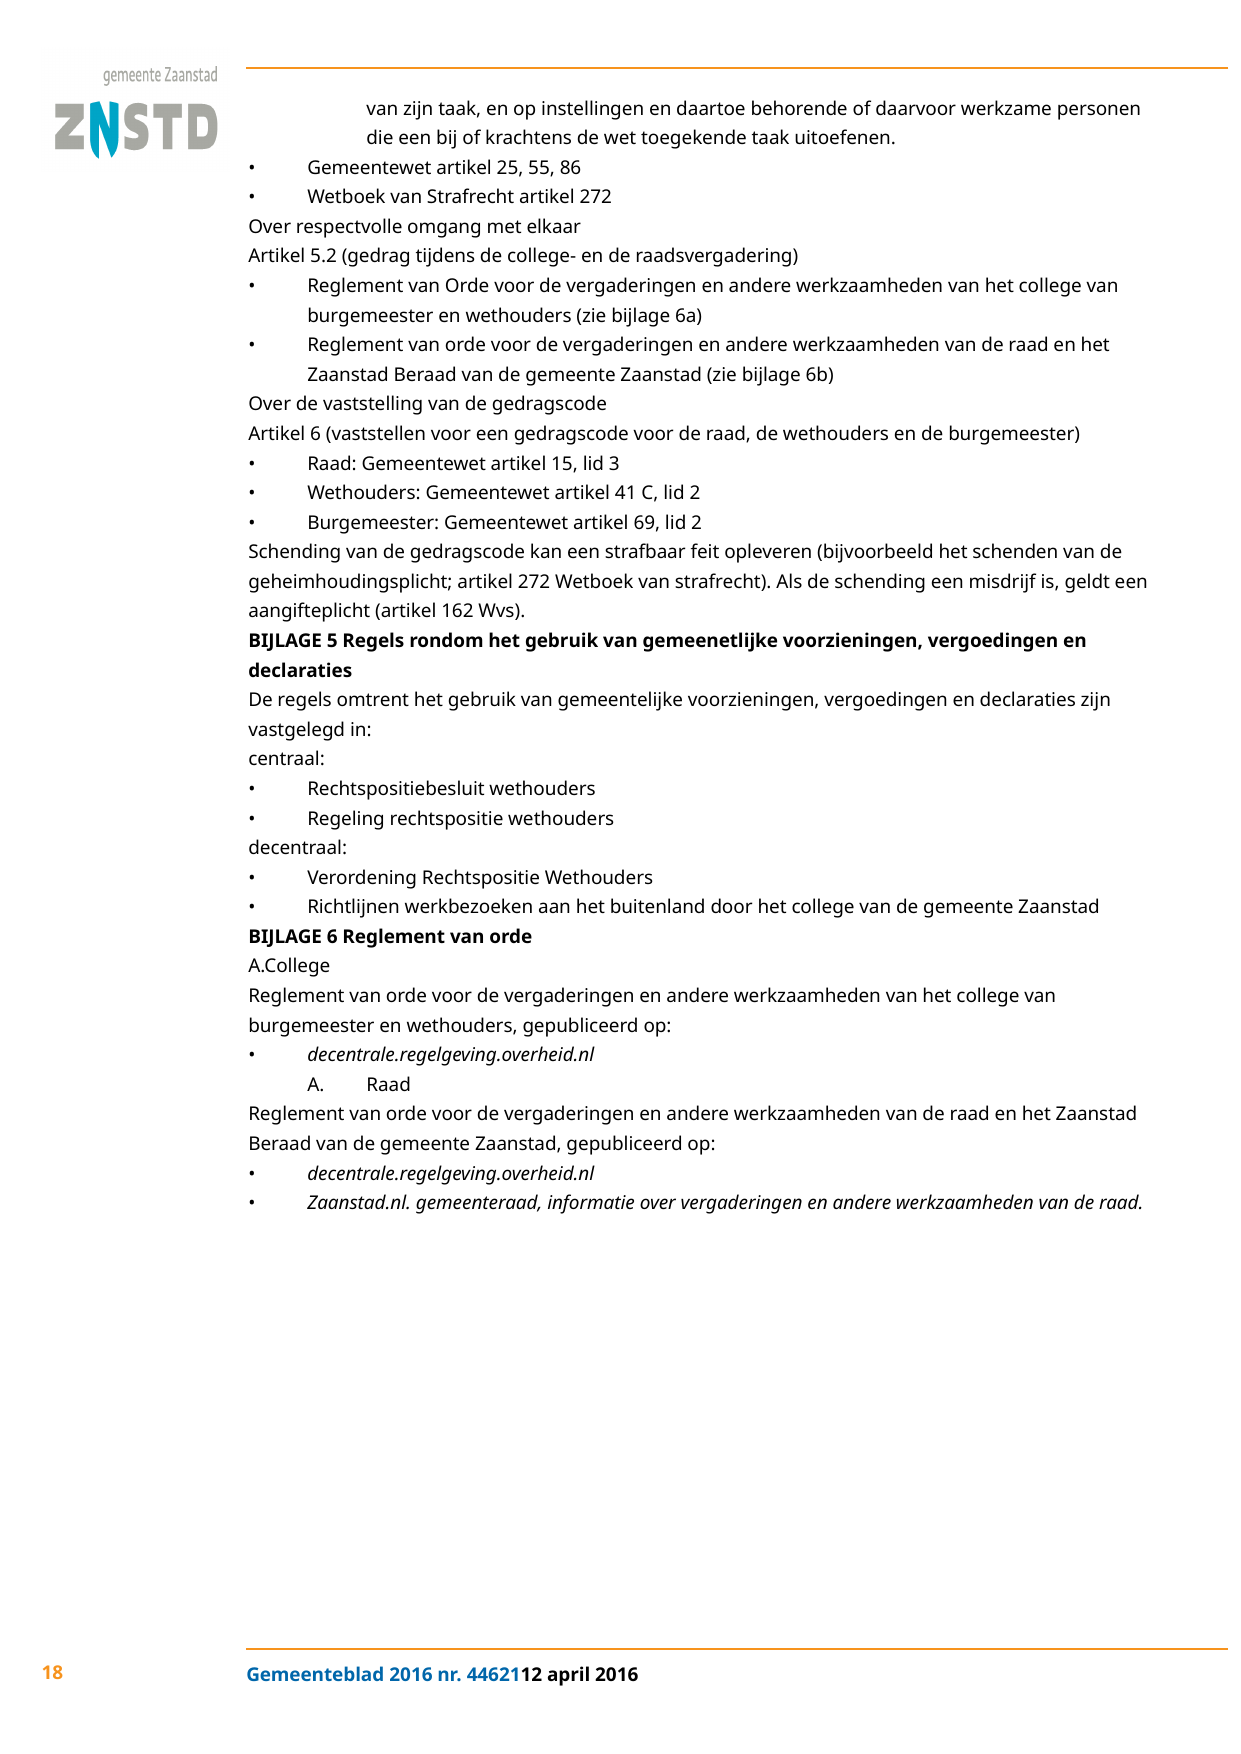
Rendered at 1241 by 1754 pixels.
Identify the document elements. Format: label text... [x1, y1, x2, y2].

text Artikel 5.2 (gedrag tijdens de college- en de raadsvergadering) [248, 243, 1152, 268]
list Raad: Gemeentewet artikel 15, lid 3 [248, 450, 1152, 476]
list van zijn taak, en op instellingen en daartoe behorende of daarvoor werkzame personen die een bij of krachtens de wet toegekende taak uitoefenen. [307, 95, 1152, 150]
list Regeling rechtspositie wethouders [248, 805, 1152, 831]
picture [41, 47, 231, 172]
text Schending van de gedragscode kan een strafbaar feit opleveren (bijvoorbeeld het schenden van de geheimhoudingsplicht; artikel 272 Wetboek van strafrecht). Als de schending een misdrijf is, geldt een aangifteplicht (artikel 162 Wvs). [248, 538, 1152, 623]
text Reglement van orde voor de vergaderingen en andere werkzaamheden van de raad en het Zaanstad Beraad van de gemeente Zaanstad, gepubliceerd op: [248, 1101, 1152, 1156]
list decentrale.regelgeving.overheid.nl [248, 1160, 1152, 1186]
list decentrale.regelgeving.overheid.nl [248, 1041, 1152, 1067]
text Over respectvolle omgang met elkaar [248, 213, 1152, 239]
list Wetboek van Strafrecht artikel 272 [248, 183, 1152, 209]
list Wethouders: Gemeentewet artikel 41 C, lid 2 [248, 479, 1152, 505]
list Rechtspositiebesluit wethouders [248, 775, 1152, 801]
list Reglement van orde voor de vergaderingen en andere werkzaamheden van de raad en het Zaanstad Beraad van de gemeente Zaanstad (zie bijlage 6b) [248, 331, 1152, 387]
list Burgemeester: Gemeentewet artikel 69, lid 2 [248, 509, 1152, 535]
list Verordening Rechtspositie Wethouders [248, 864, 1152, 890]
text De regels omtrent het gebruik van gemeentelijke voorzieningen, vergoedingen en declaraties zijn vastgelegd in: [248, 686, 1152, 742]
text centraal: [248, 746, 1152, 771]
list Gemeentewet artikel 25, 55, 86 [248, 154, 1152, 180]
list Zaanstad.nl. gemeenteraad, informatie over vergaderingen en andere werkzaamheden van de raad. [248, 1189, 1152, 1215]
list Richtlijnen werkbezoeken aan het buitenland door het college van de gemeente Zaanstad [248, 893, 1152, 919]
text Artikel 6 (vaststellen voor een gedragscode voor de raad, de wethouders en de burgemeester) [248, 420, 1152, 446]
list Raad [307, 1071, 1152, 1097]
list Reglement van Orde voor de vergaderingen en andere werkzaamheden van het college van burgemeester en wethouders (zie bijlage 6a) [248, 272, 1152, 328]
text BIJLAGE 5 Regels rondom het gebruik van gemeenetlijke voorzieningen, vergoedingen en declaraties [248, 627, 1152, 683]
text Over de vaststelling van de gedragscode [248, 391, 1152, 416]
text A.College [248, 953, 1152, 978]
text BIJLAGE 6 Reglement van orde [248, 923, 1152, 949]
text Reglement van orde voor de vergaderingen en andere werkzaamheden van het college van burgemeester en wethouders, gepubliceerd op: [248, 982, 1152, 1038]
text decentraal: [248, 834, 1152, 860]
